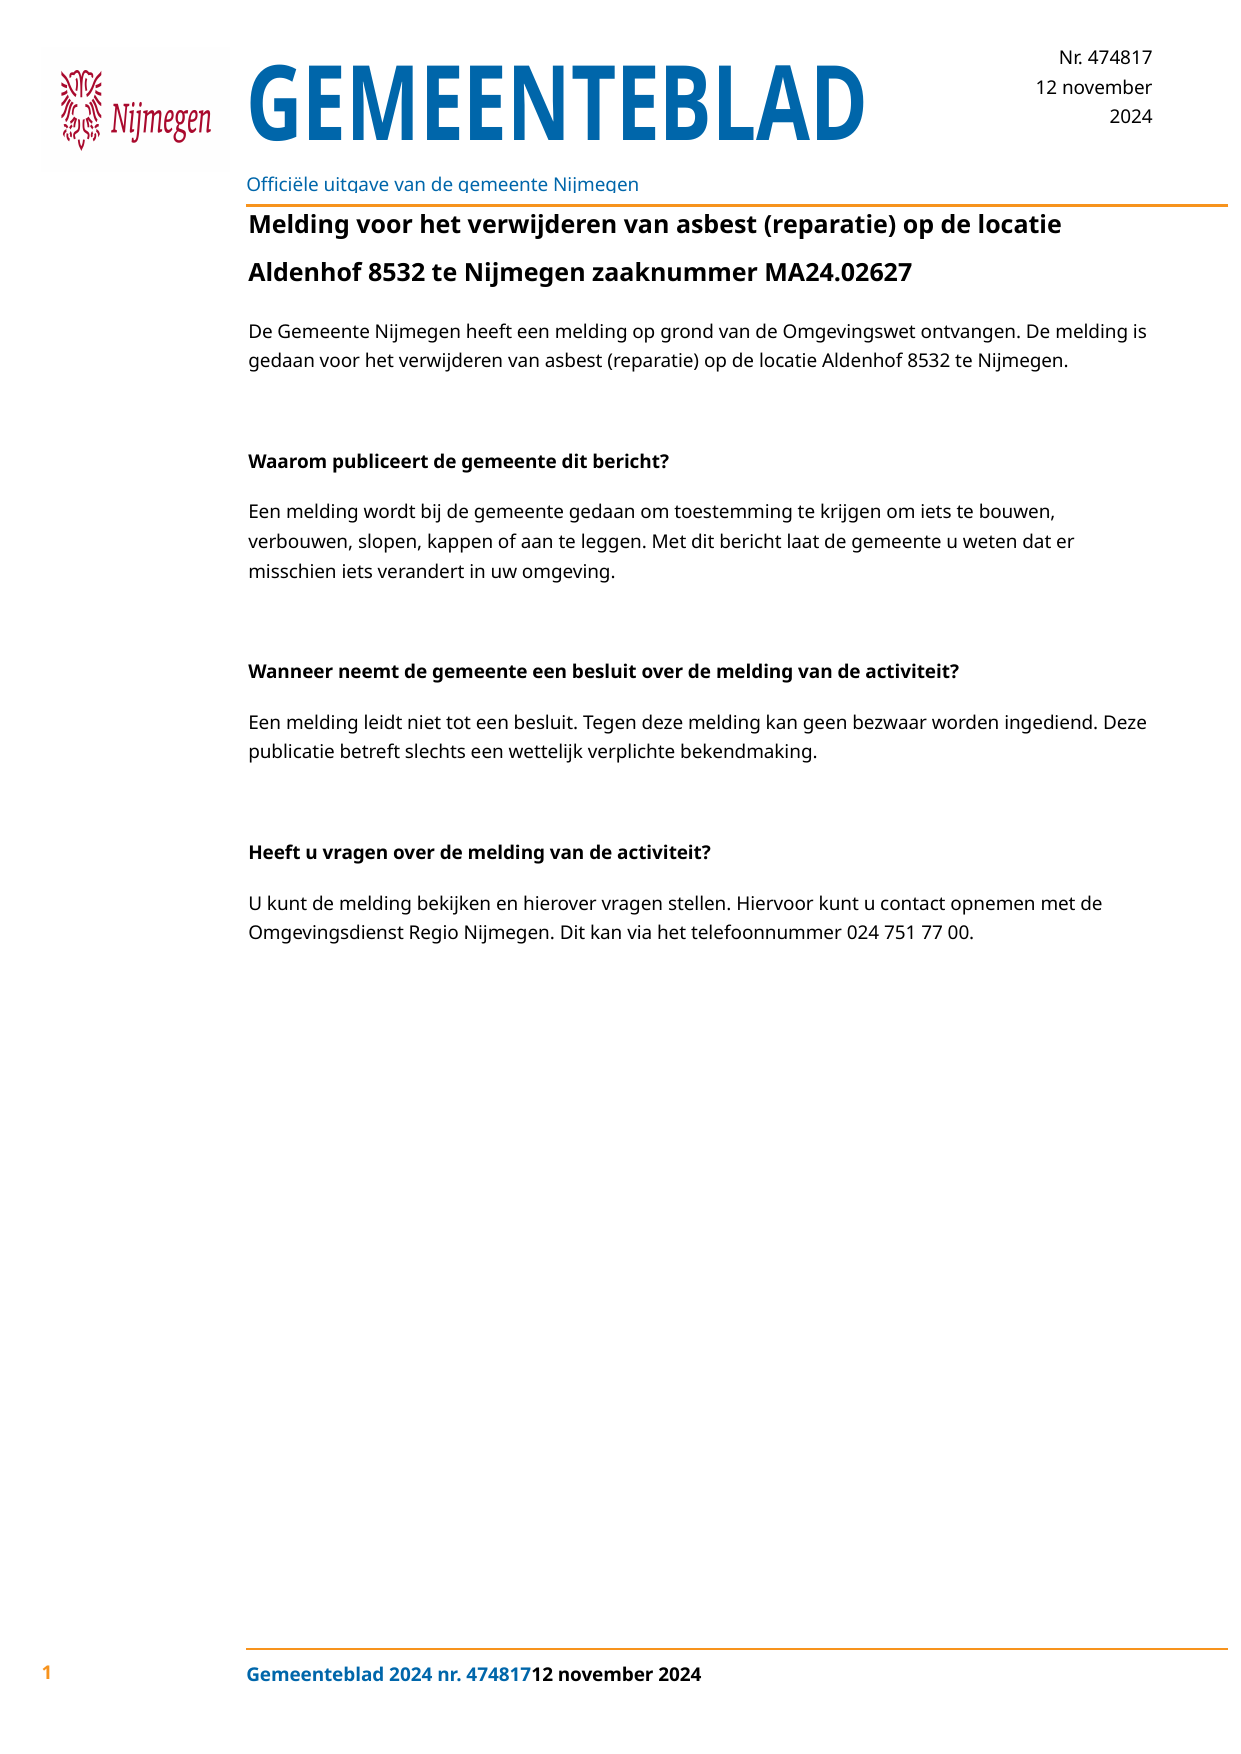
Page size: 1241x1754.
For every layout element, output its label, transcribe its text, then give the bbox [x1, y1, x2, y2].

text De Gemeente Nijmegen heeft een melding op grond van de Omgevingswet ontvangen. De melding is gedaan voor het verwijderen van asbest (reparatie) op de locatie Aldenhof 8532 te Nijmegen. [248, 318, 1152, 373]
text Een melding wordt bij de gemeente gedaan om toestemming te krijgen om iets te bouwen, verbouwen, slopen, kappen of aan te leggen. Met dit bericht laat de gemeente u weten dat er misschien iets verandert in uw omgeving. [248, 499, 1152, 584]
picture [41, 47, 231, 172]
text Waarom publiceert de gemeente dit bericht? [248, 448, 1152, 474]
text U kunt de melding bekijken en hierover vragen stellen. Hiervoor kunt u contact opnemen met de Omgevingsdienst Regio Nijmegen. Dit kan via het telefoonnummer 024 751 77 00. [248, 890, 1152, 945]
text Melding voor het verwijderen van asbest (reparatie) op de locatie Aldenhof 8532 te Nijmegen zaaknummer MA24.02627 [248, 207, 1152, 288]
text Wanneer neemt de gemeente een besluit over de melding van de activiteit? [248, 659, 1152, 684]
text Een melding leidt niet tot een besluit. Tegen deze melding kan geen bezwaar worden ingediend. Deze publicatie betreft slechts een wettelijk verplichte bekendmaking. [248, 709, 1152, 764]
text Heeft u vragen over de melding van de activiteit? [248, 839, 1152, 865]
